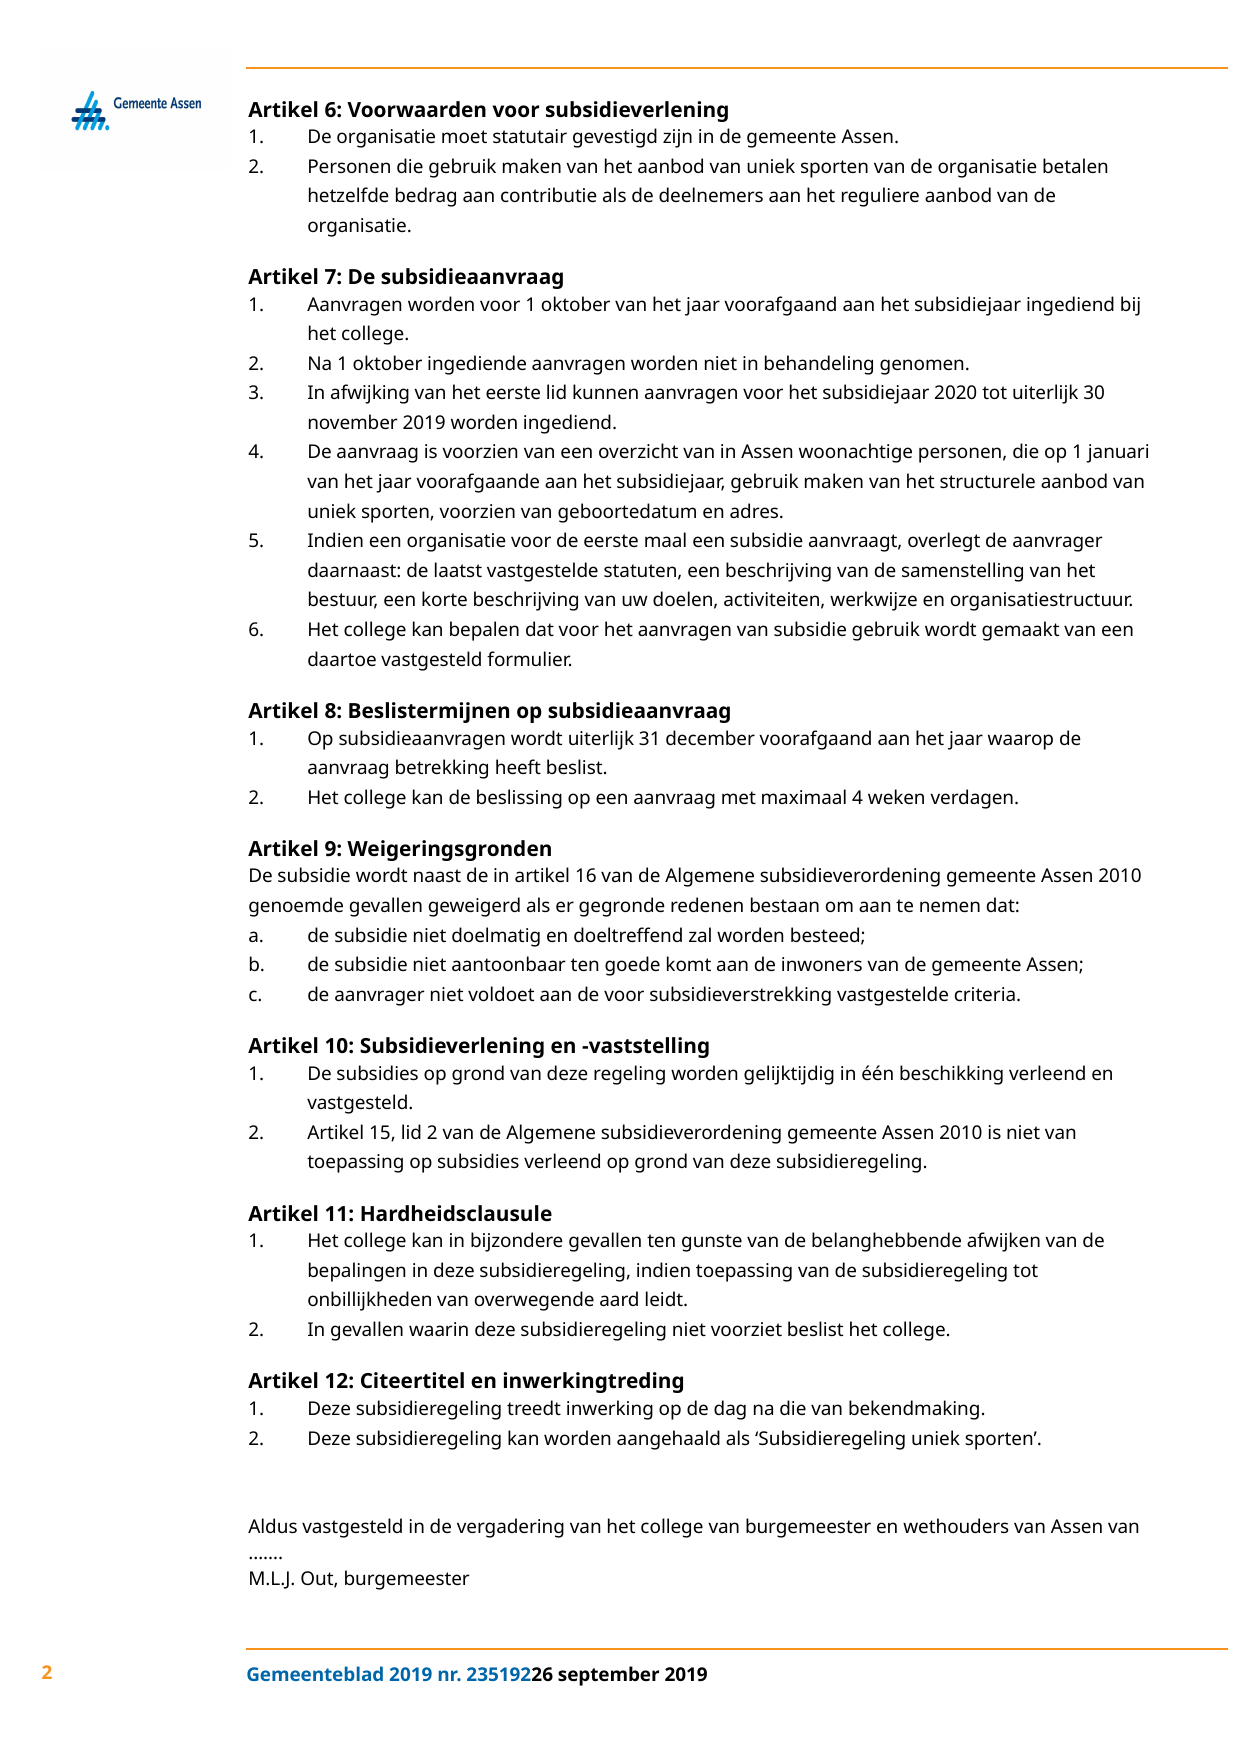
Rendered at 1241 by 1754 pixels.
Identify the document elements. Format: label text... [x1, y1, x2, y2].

list Artikel 15, lid 2 van de Algemene subsidieverordening gemeente Assen 2010 is niet van toepassing op subsidies verleend op grond van deze subsidieregeling. [248, 1119, 1152, 1174]
text Artikel 8: Beslistermijnen op subsidieaanvraag [248, 696, 1152, 725]
list De organisatie moet statutair gevestigd zijn in de gemeente Assen. [248, 123, 1152, 149]
list de aanvrager niet voldoet aan de voor subsidieverstrekking vastgestelde criteria. [248, 981, 1152, 1007]
text Artikel 11: Hardheidsclausule [248, 1199, 1152, 1227]
text Aldus vastgesteld in de vergadering van het college van burgemeester en wethouders van Assen van ……. [248, 1513, 1152, 1565]
list Indien een organisatie voor de eerste maal een subsidie aanvraagt, overlegt de aanvrager daarnaast: de laatst vastgestelde statuten, een beschrijving van de samenstelling van het bestuur, een korte beschrijving van uw doelen, activiteiten, werkwijze en organisatiestructuur. [248, 527, 1152, 612]
list Het college kan in bijzondere gevallen ten gunste van de belanghebbende afwijken van de bepalingen in deze subsidieregeling, indien toepassing van de subsidieregeling tot onbillijkheden van overwegende aard leidt. [248, 1227, 1152, 1312]
text De subsidie wordt naast de in artikel 16 van de Algemene subsidieverordening gemeente Assen 2010 genoemde gevallen geweigerd als er gegronde redenen bestaan om aan te nemen dat: [248, 863, 1152, 918]
text M.L.J. Out, burgemeester [248, 1565, 1152, 1591]
list In afwijking van het eerste lid kunnen aanvragen voor het subsidiejaar 2020 tot uiterlijk 30 november 2019 worden ingediend. [248, 379, 1152, 435]
list Het college kan de beslissing op een aanvraag met maximaal 4 weken verdagen. [248, 784, 1152, 809]
list Na 1 oktober ingediende aanvragen worden niet in behandeling genomen. [248, 350, 1152, 376]
picture [41, 47, 231, 172]
text Artikel 10: Subsidieverlening en -vaststelling [248, 1031, 1152, 1060]
list de subsidie niet aantoonbaar ten goede komt aan de inwoners van de gemeente Assen; [248, 951, 1152, 977]
list De subsidies op grond van deze regeling worden gelijktijdig in één beschikking verleend en vastgesteld. [248, 1060, 1152, 1115]
list Het college kan bepalen dat voor het aanvragen van subsidie gebruik wordt gemaakt van een daartoe vastgesteld formulier. [248, 616, 1152, 672]
text Artikel 6: Voorwaarden voor subsidieverlening [248, 95, 1152, 123]
list Op subsidieaanvragen wordt uiterlijk 31 december voorafgaand aan het jaar waarop de aanvraag betrekking heeft beslist. [248, 725, 1152, 780]
text Artikel 12: Citeertitel en inwerkingtreding [248, 1367, 1152, 1395]
list In gevallen waarin deze subsidieregeling niet voorziet beslist het college. [248, 1316, 1152, 1342]
list Personen die gebruik maken van het aanbod van uniek sporten van de organisatie betalen hetzelfde bedrag aan contributie als de deelnemers aan het reguliere aanbod van de organisatie. [248, 153, 1152, 238]
list de subsidie niet doelmatig en doeltreffend zal worden besteed; [248, 922, 1152, 948]
list Aanvragen worden voor 1 oktober van het jaar voorafgaand aan het subsidiejaar ingediend bij het college. [248, 291, 1152, 346]
text Artikel 9: Weigeringsgronden [248, 834, 1152, 863]
text Artikel 7: De subsidieaanvraag [248, 262, 1152, 291]
list Deze subsidieregeling treedt inwerking op de dag na die van bekendmaking. [248, 1395, 1152, 1421]
list De aanvraag is voorzien van een overzicht van in Assen woonachtige personen, die op 1 januari van het jaar voorafgaande aan het subsidiejaar, gebruik maken van het structurele aanbod van uniek sporten, voorzien van geboortedatum en adres. [248, 439, 1152, 524]
list Deze subsidieregeling kan worden aangehaald als ‘Subsidieregeling uniek sporten’. [248, 1425, 1152, 1450]
